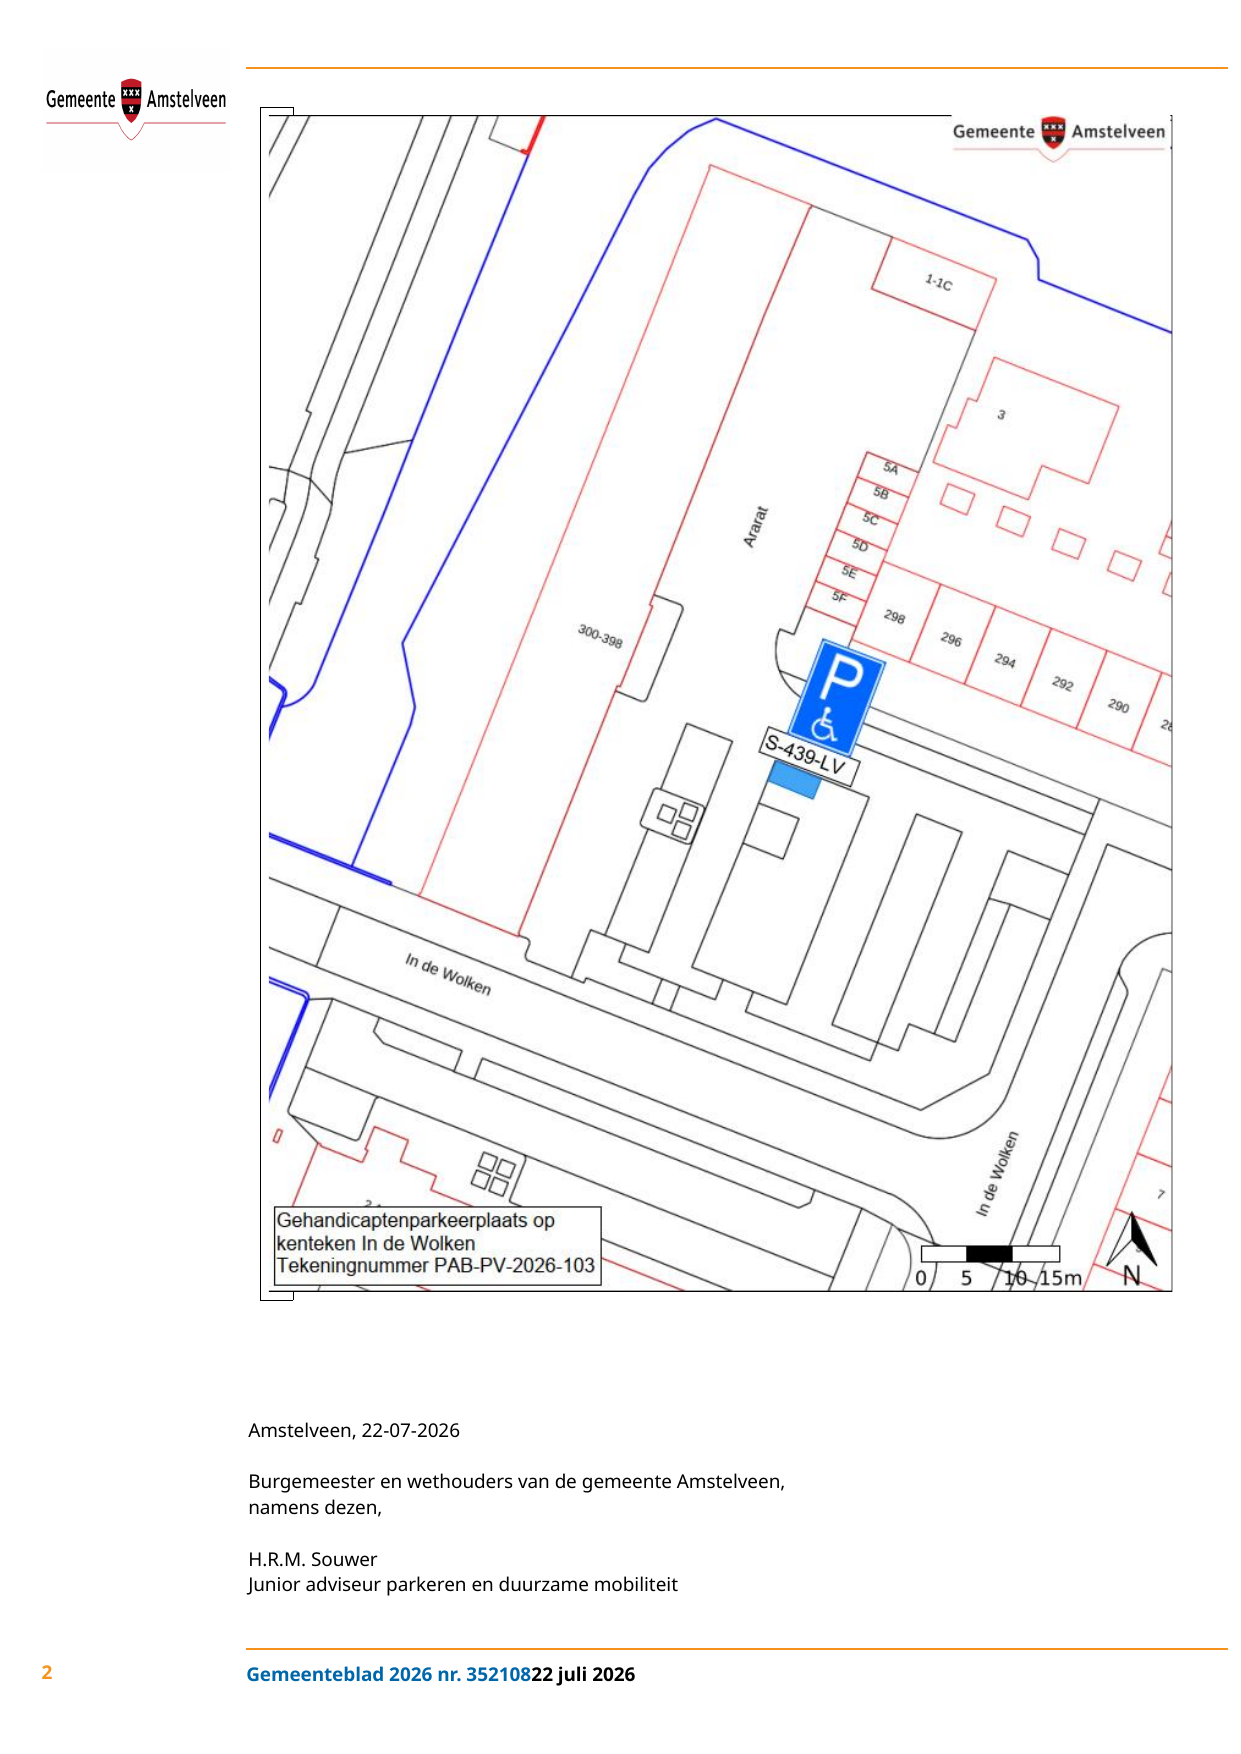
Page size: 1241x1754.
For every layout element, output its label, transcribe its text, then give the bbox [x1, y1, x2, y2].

text Burgemeester en wethouders van de gemeente Amstelveen, [248, 1468, 1152, 1494]
picture [268, 115, 1173, 1292]
picture [41, 47, 231, 172]
text H.R.M. Souwer [248, 1546, 1152, 1571]
text Amstelveen, 22-07-2026 [248, 1417, 1152, 1443]
text namens dezen, [248, 1494, 1152, 1520]
text Junior adviseur parkeren en duurzame mobiliteit [248, 1571, 1152, 1597]
